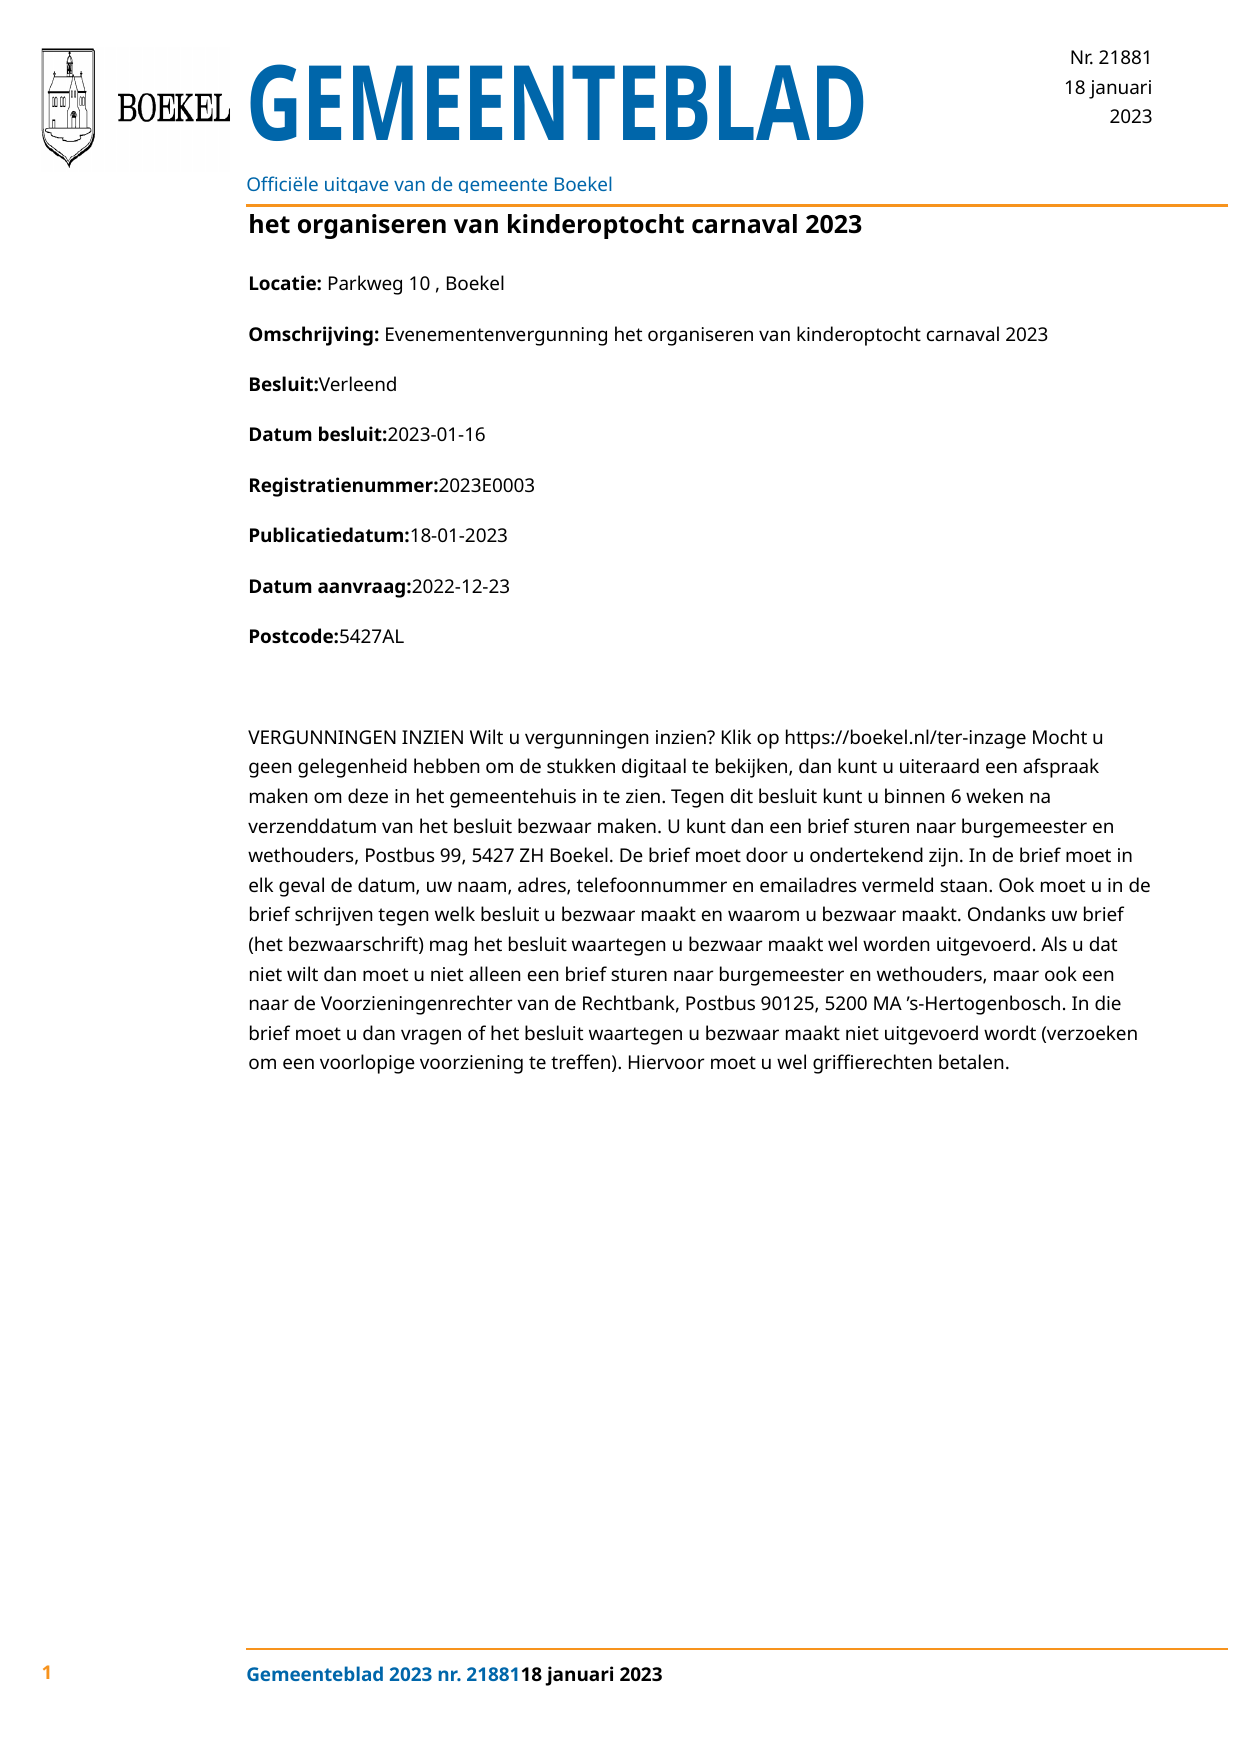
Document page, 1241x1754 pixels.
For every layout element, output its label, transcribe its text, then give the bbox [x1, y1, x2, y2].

text het organiseren van kinderoptocht carnaval 2023 [248, 207, 1152, 241]
text Registratienummer:2023E0003 [248, 472, 1152, 498]
text Omschrijving: Evenementenvergunning het organiseren van kinderoptocht carnaval 2023 [248, 321, 1152, 346]
text VERGUNNINGEN INZIEN Wilt u vergunningen inzien? Klik op https://boekel.nl/ter-inzage Mocht u geen gelegenheid hebben om de stukken digitaal te bekijken, dan kunt u uiteraard een afspraak maken om deze in het gemeentehuis in te zien. Tegen dit besluit kunt u binnen 6 weken na verzenddatum van het besluit bezwaar maken. U kunt dan een brief sturen naar burgemeester en wethouders, Postbus 99, 5427 ZH Boekel. De brief moet door u ondertekend zijn. In de brief moet in elk geval de datum, uw naam, adres, telefoonnummer en emailadres vermeld staan. Ook moet u in de brief schrijven tegen welk besluit u bezwaar maakt en waarom u bezwaar maakt. Ondanks uw brief (het bezwaarschrift) mag het besluit waartegen u bezwaar maakt wel worden uitgevoerd. Als u dat niet wilt dan moet u niet alleen een brief sturen naar burgemeester en wethouders, maar ook een naar de Voorzieningenrechter van de Rechtbank, Postbus 90125, 5200 MA ’s-Hertogenbosch. In die brief moet u dan vragen of het besluit waartegen u bezwaar maakt niet uitgevoerd wordt (verzoeken om een voorlopige voorziening te treffen). Hiervoor moet u wel griffierechten betalen. [248, 724, 1152, 1075]
text Postcode:5427AL [248, 623, 1152, 649]
text Datum besluit:2023-01-16 [248, 422, 1152, 447]
text Publicatiedatum:18-01-2023 [248, 522, 1152, 548]
text Besluit:Verleend [248, 371, 1152, 397]
text Locatie: Parkweg 10 , Boekel [248, 270, 1152, 296]
picture [41, 47, 231, 172]
text Datum aanvraag:2022-12-23 [248, 573, 1152, 598]
